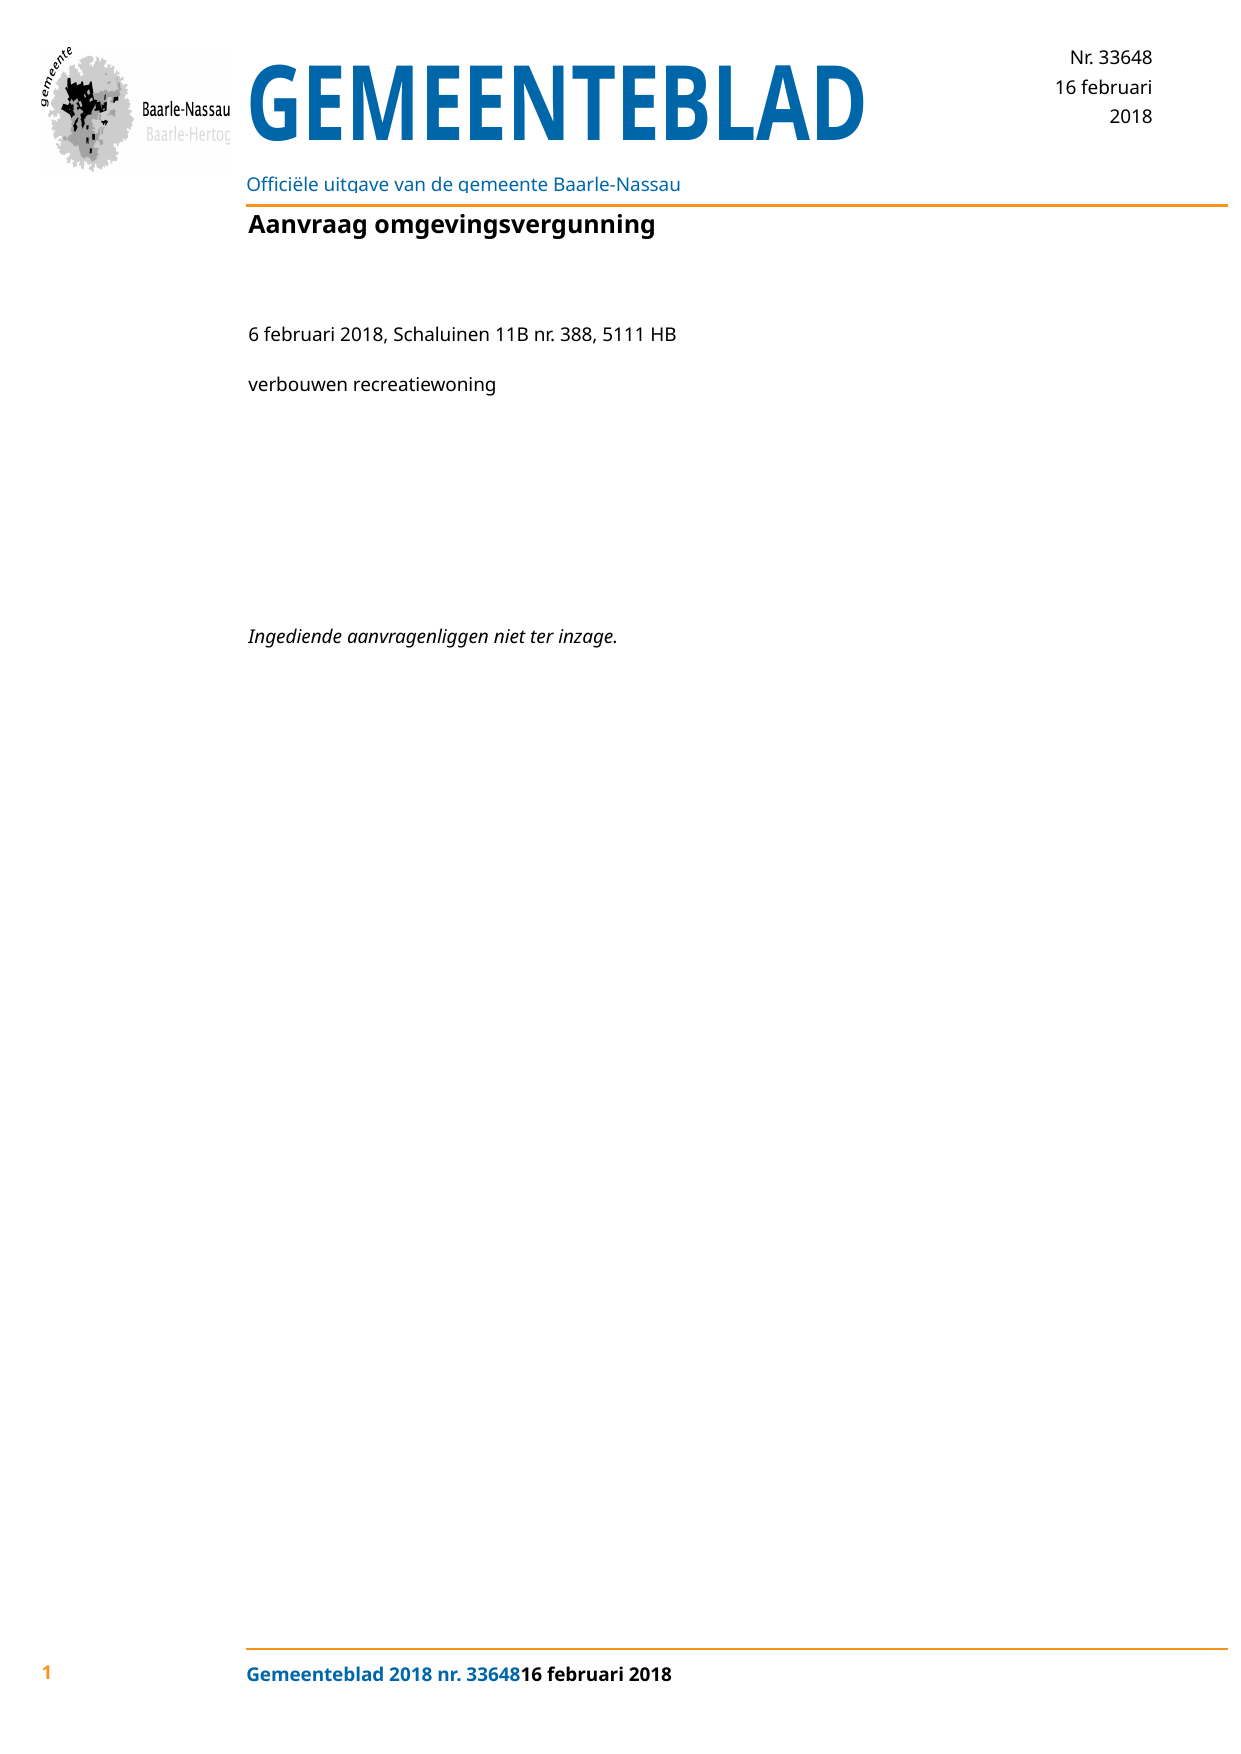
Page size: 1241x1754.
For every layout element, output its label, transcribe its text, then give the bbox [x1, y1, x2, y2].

text Ingediende aanvragenliggen niet ter inzage. [248, 623, 1152, 649]
text verbouwen recreatiewoning [248, 371, 1152, 397]
text Aanvraag omgevingsvergunning [248, 207, 1152, 241]
picture [41, 47, 231, 172]
text 6 februari 2018, Schaluinen 11B nr. 388, 5111 HB [248, 321, 1152, 346]
